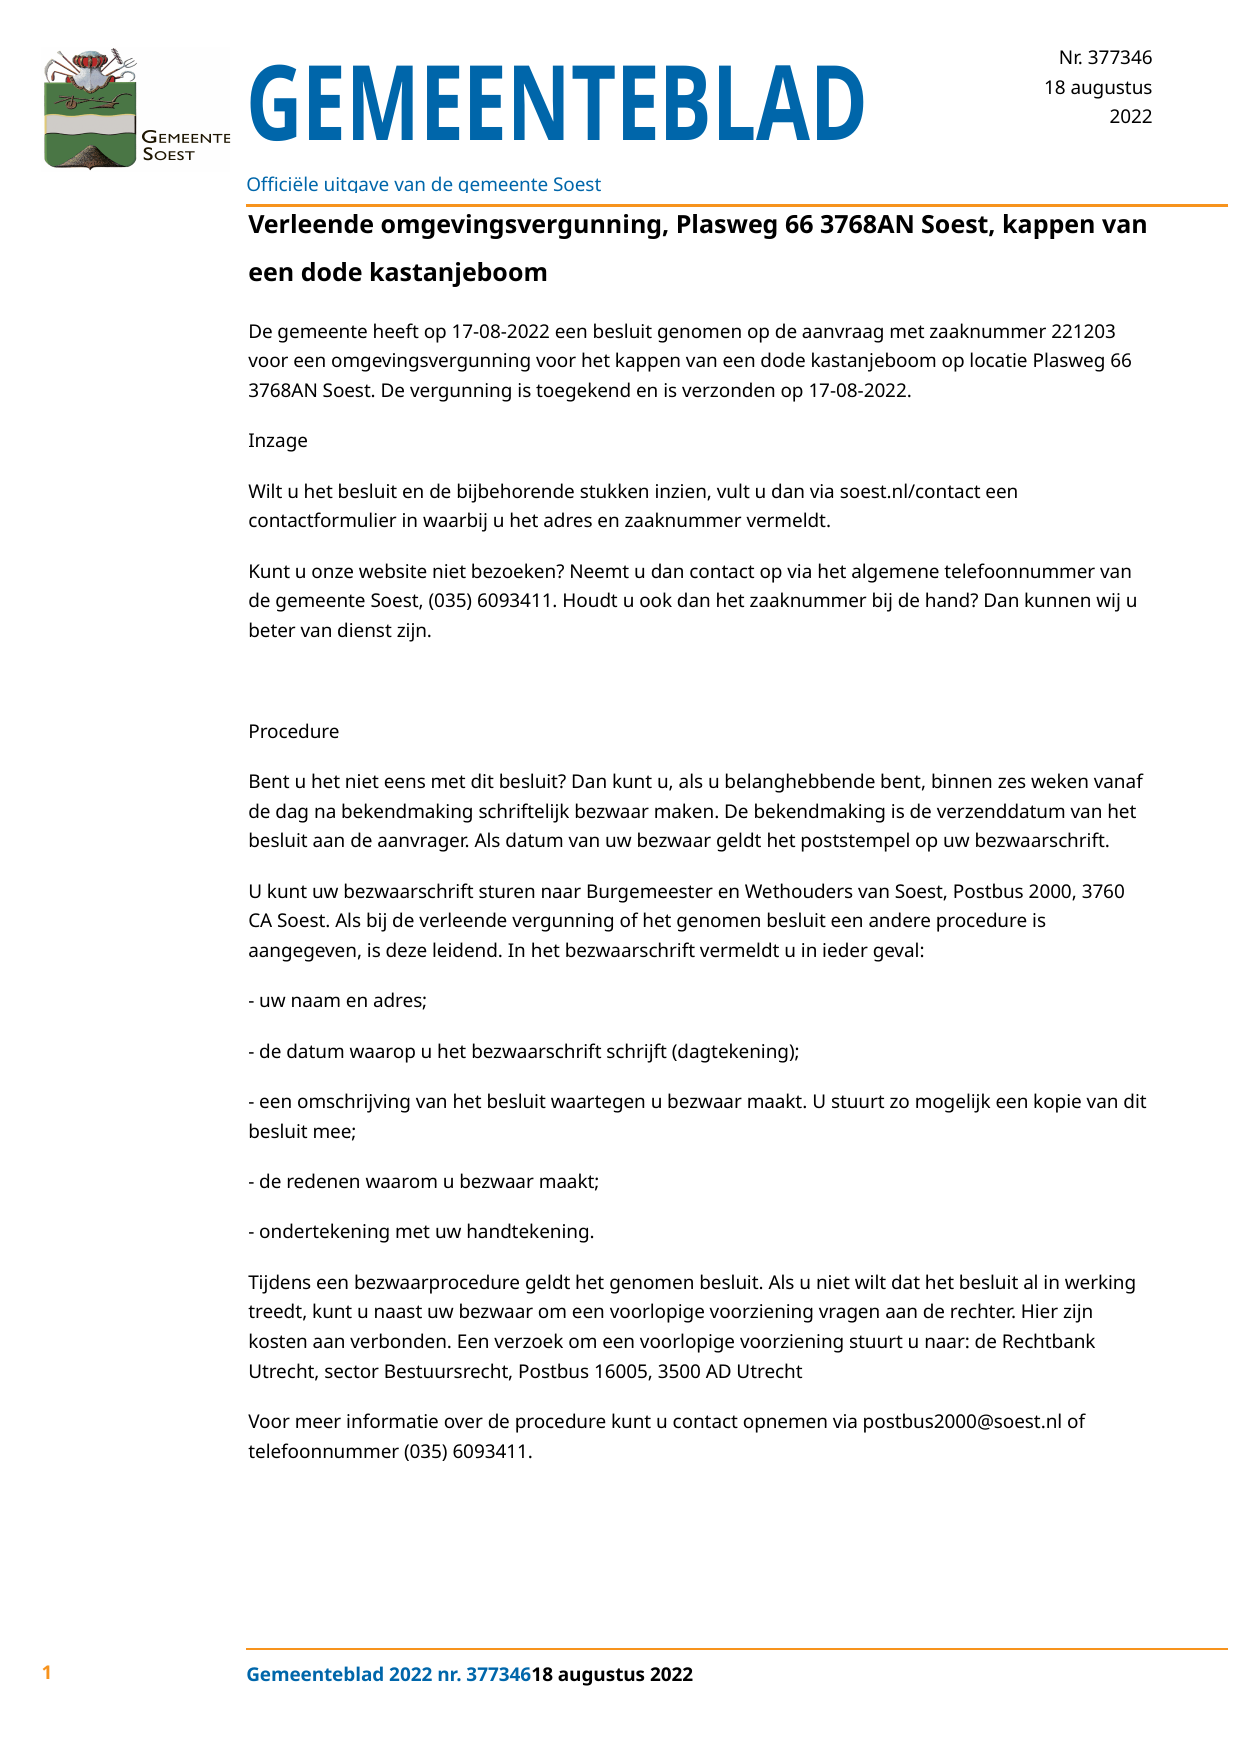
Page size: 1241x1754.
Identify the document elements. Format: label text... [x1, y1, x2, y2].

text De gemeente heeft op 17-08-2022 een besluit genomen op de aanvraag met zaaknummer 221203 voor een omgevingsvergunning voor het kappen van een dode kastanjeboom op locatie Plasweg 66 3768AN Soest. De vergunning is toegekend en is verzonden op 17-08-2022. [248, 318, 1152, 403]
text - de redenen waarom u bezwaar maakt; [248, 1168, 1152, 1194]
text - een omschrijving van het besluit waartegen u bezwaar maakt. U stuurt zo mogelijk een kopie van dit besluit mee; [248, 1088, 1152, 1144]
text - ondertekening met uw handtekening. [248, 1219, 1152, 1244]
text Wilt u het besluit en de bijbehorende stukken inzien, vult u dan via soest.nl/contact een contactformulier in waarbij u het adres en zaaknummer vermeldt. [248, 478, 1152, 533]
picture [41, 47, 231, 172]
text Voor meer informatie over de procedure kunt u contact opnemen via postbus2000@soest.nl of telefoonnummer (035) 6093411. [248, 1408, 1152, 1464]
text Verleende omgevingsvergunning, Plasweg 66 3768AN Soest, kappen van een dode kastanjeboom [248, 207, 1152, 288]
text Kunt u onze website niet bezoeken? Neemt u dan contact op via het algemene telefoonnummer van de gemeente Soest, (035) 6093411. Houdt u ook dan het zaaknummer bij de hand? Dan kunnen wij u beter van dienst zijn. [248, 558, 1152, 643]
text Inzage [248, 427, 1152, 453]
text Bent u het niet eens met dit besluit? Dan kunt u, als u belanghebbende bent, binnen zes weken vanaf de dag na bekendmaking schriftelijk bezwaar maken. De bekendmaking is de verzenddatum van het besluit aan de aanvrager. Als datum van uw bezwaar geldt het poststempel op uw bezwaarschrift. [248, 768, 1152, 853]
text Tijdens een bezwaarprocedure geldt het genomen besluit. Als u niet wilt dat het besluit al in werking treedt, kunt u naast uw bezwaar om een voorlopige voorziening vragen aan de rechter. Hier zijn kosten aan verbonden. Een verzoek om een voorlopige voorziening stuurt u naar: de Rechtbank Utrecht, sector Bestuursrecht, Postbus 16005, 3500 AD Utrecht [248, 1269, 1152, 1384]
text - uw naam en adres; [248, 987, 1152, 1013]
text U kunt uw bezwaarschrift sturen naar Burgemeester en Wethouders van Soest, Postbus 2000, 3760 CA Soest. Als bij de verleende vergunning of het genomen besluit een andere procedure is aangegeven, is deze leidend. In het bezwaarschrift vermeldt u in ieder geval: [248, 878, 1152, 963]
text - de datum waarop u het bezwaarschrift schrijft (dagtekening); [248, 1038, 1152, 1064]
text Procedure [248, 718, 1152, 744]
